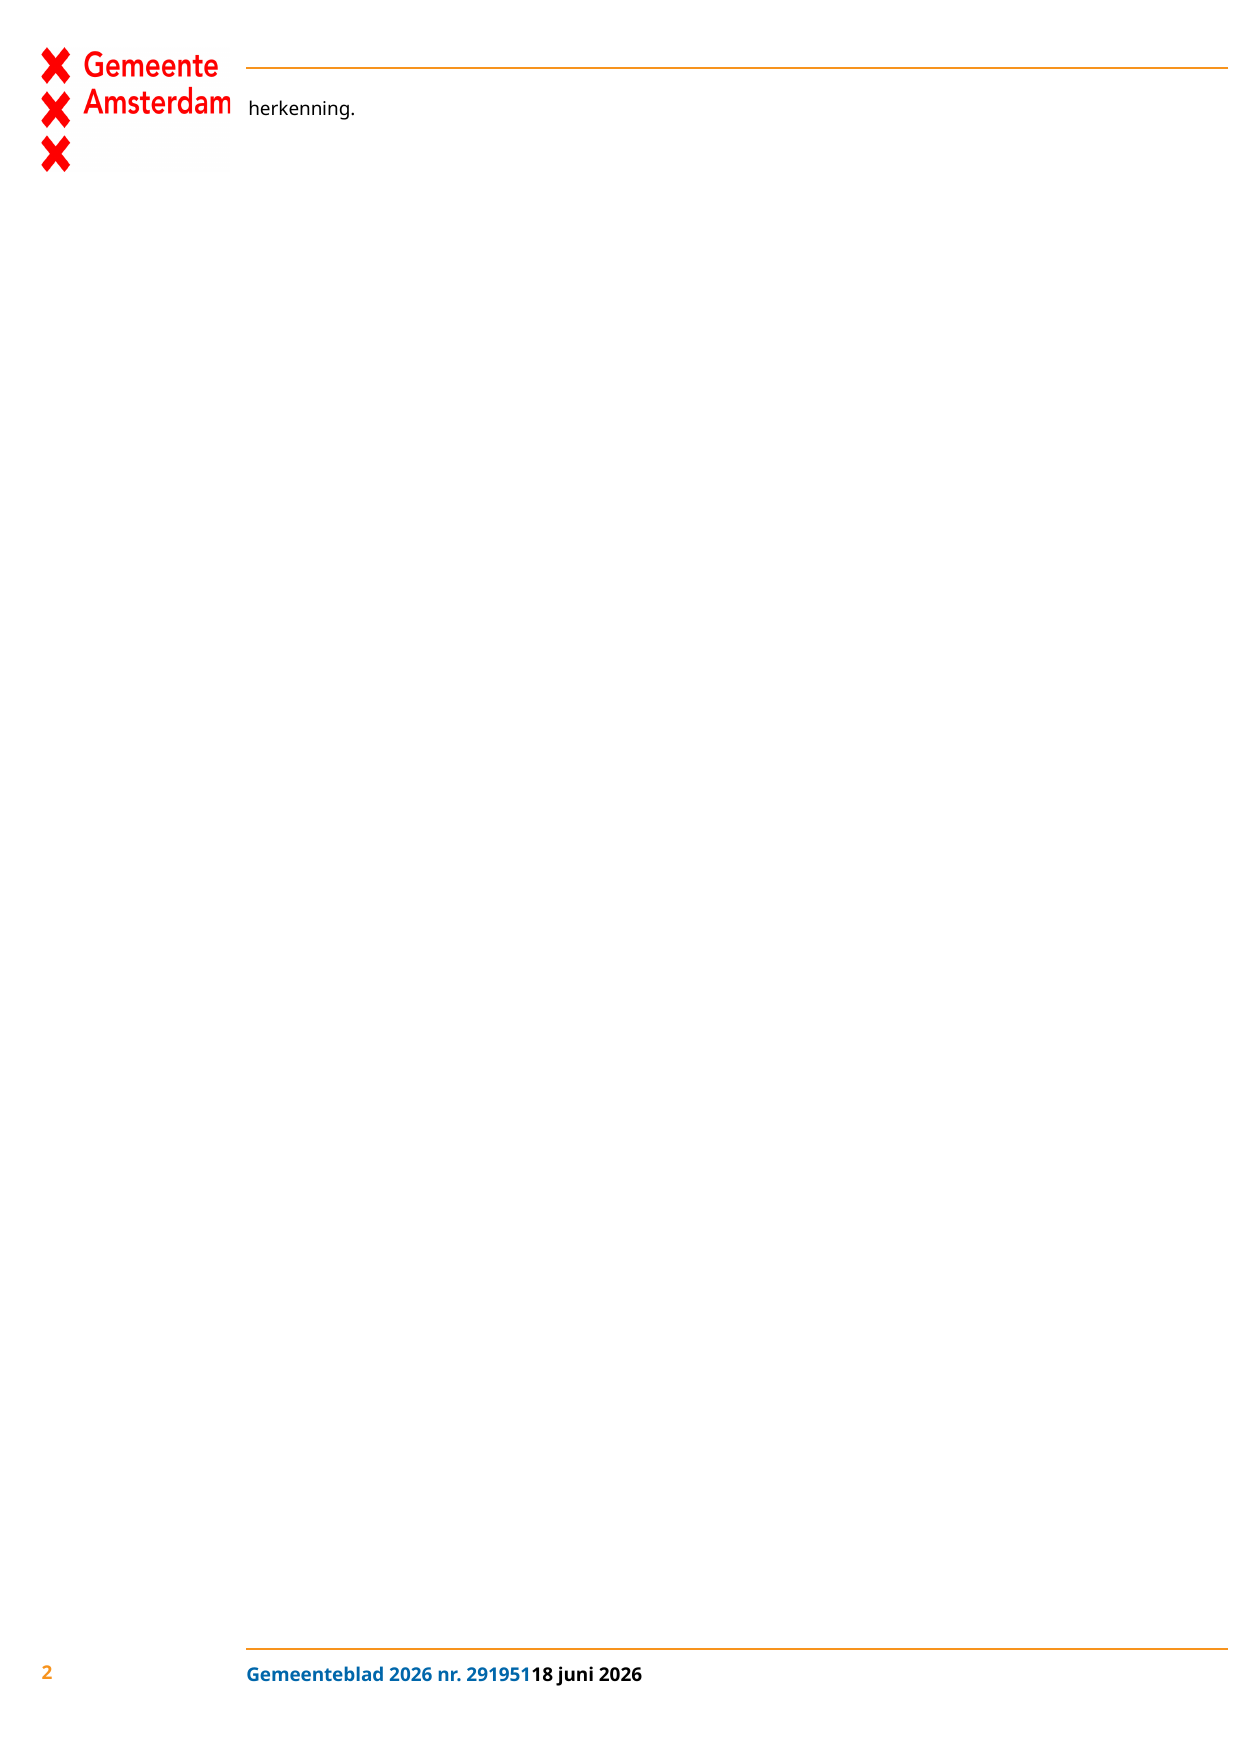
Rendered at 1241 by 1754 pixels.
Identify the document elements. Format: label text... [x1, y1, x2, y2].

text herkenning. [248, 95, 1152, 121]
picture [41, 47, 231, 172]
